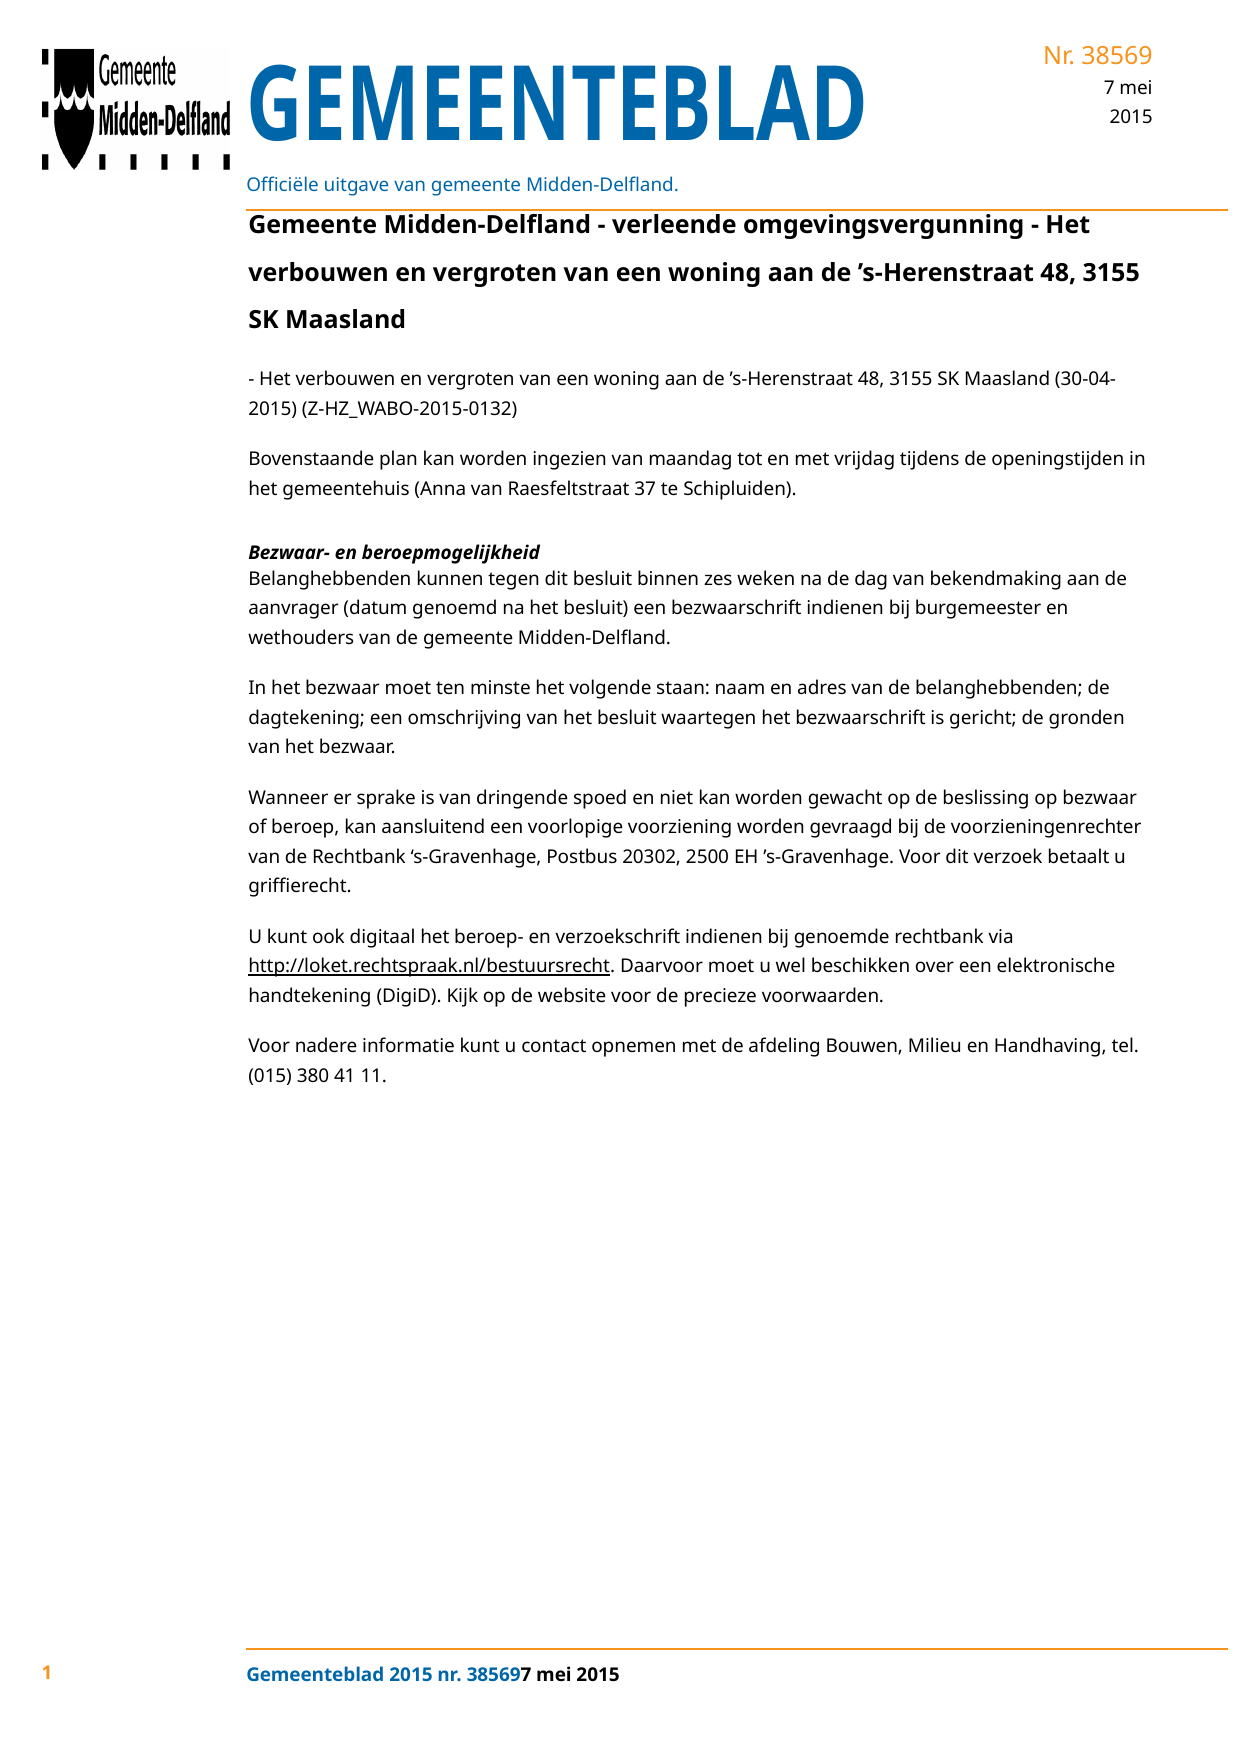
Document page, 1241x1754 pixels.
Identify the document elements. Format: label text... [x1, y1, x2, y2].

text Wanneer er sprake is van dringende spoed en niet kan worden gewacht op de beslissing op bezwaar of beroep, kan aansluitend een voorlopige voorziening worden gevraagd bij de voorzieningenrechter van de Rechtbank ‘s-Gravenhage, Postbus 20302, 2500 EH ’s-Gravenhage. Voor dit verzoek betaalt u griffierecht. [248, 784, 1152, 898]
text U kunt ook digitaal het beroep- en verzoekschrift indienen bij genoemde rechtbank via http://loket.rechtspraak.nl/bestuursrecht. Daarvoor moet u wel beschikken over een elektronische handtekening (DigiD). Kijk op de website voor de precieze voorwaarden. [248, 923, 1152, 1008]
picture [41, 47, 231, 172]
text Voor nadere informatie kunt u contact opnemen met de afdeling Bouwen, Milieu en Handhaving, tel. (015) 380 41 11. [248, 1033, 1152, 1088]
text Belanghebbenden kunnen tegen dit besluit binnen zes weken na de dag van bekendmaking aan de aanvrager (datum genoemd na het besluit) een bezwaarschrift indienen bij burgemeester en wethouders van de gemeente Midden-Delfland. [248, 565, 1152, 650]
text - Het verbouwen en vergroten van een woning aan de ’s-Herenstraat 48, 3155 SK Maasland (30-04-2015) (Z-HZ_WABO-2015-0132) [248, 366, 1152, 421]
text Bezwaar- en beroepmogelijkheid [248, 539, 1152, 565]
text Gemeente Midden-Delfland - verleende omgevingsvergunning - Het verbouwen en vergroten van een woning aan de ’s-Herenstraat 48, 3155 SK Maasland [248, 211, 1152, 336]
text Bovenstaande plan kan worden ingezien van maandag tot en met vrijdag tijdens de openingstijden in het gemeentehuis (Anna van Raesfeltstraat 37 te Schipluiden). [248, 446, 1152, 501]
text In het bezwaar moet ten minste het volgende staan: naam en adres van de belanghebbenden; de dagtekening; een omschrijving van het besluit waartegen het bezwaarschrift is gericht; de gronden van het bezwaar. [248, 674, 1152, 759]
